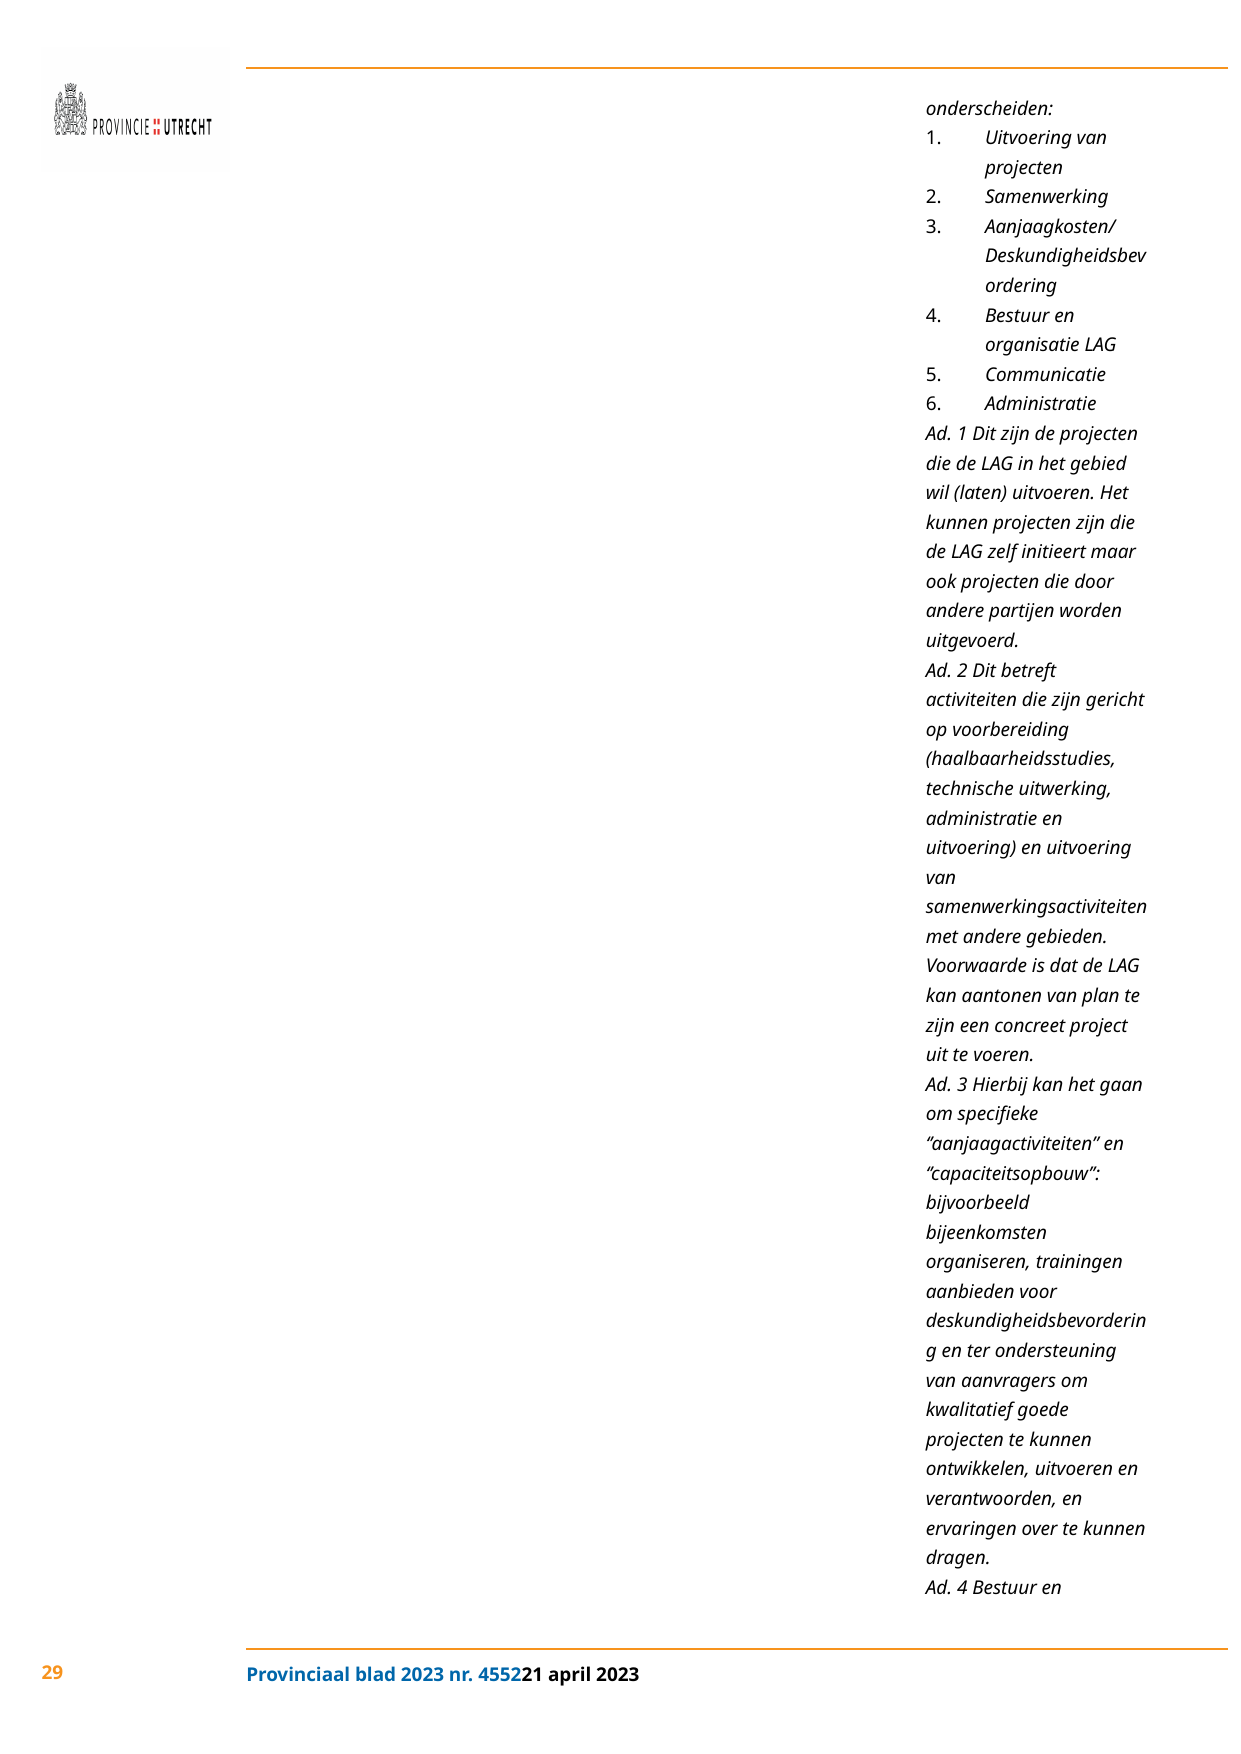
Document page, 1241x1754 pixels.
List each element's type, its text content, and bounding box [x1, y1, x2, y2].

table_cell [248, 95, 474, 1600]
picture [41, 47, 231, 172]
table_cell onderscheiden: Uitvoering van projecten Samenwerking Aanjaagkosten/Deskundigheidsbevordering Bestuur en organisatie LAG Communicatie Administratie Ad. 1 Dit zijn de projecten die de LAG in het gebied wil (laten) uitvoeren. Het kunnen projecten zijn die de LAG zelf initieert maar ook projecten die door andere partijen worden uitgevoerd. Ad. 2 Dit betreft activiteiten die zijn gericht op voorbereiding (haalbaarheidsstudies, technische uitwerking, administratie en uitvoering) en uitvoering van samenwerkingsactiviteiten met andere gebieden. Voorwaarde is dat de LAG kan aantonen van plan te zijn een concreet project uit te voeren. Ad. 3 Hierbij kan het gaan om specifieke ‘’aanjaagactiviteiten’’ en ‘’capaciteitsopbouw’’: bijvoorbeeld bijeenkomsten organiseren, trainingen aanbieden voor deskundigheidsbevordering en ter ondersteuning van aanvragers om kwalitatief goede projecten te kunnen ontwikkelen, uitvoeren en verantwoorden, en ervaringen over te kunnen dragen. Ad. 4 Bestuur en [926, 95, 1152, 1600]
table_cell [474, 95, 926, 1600]
